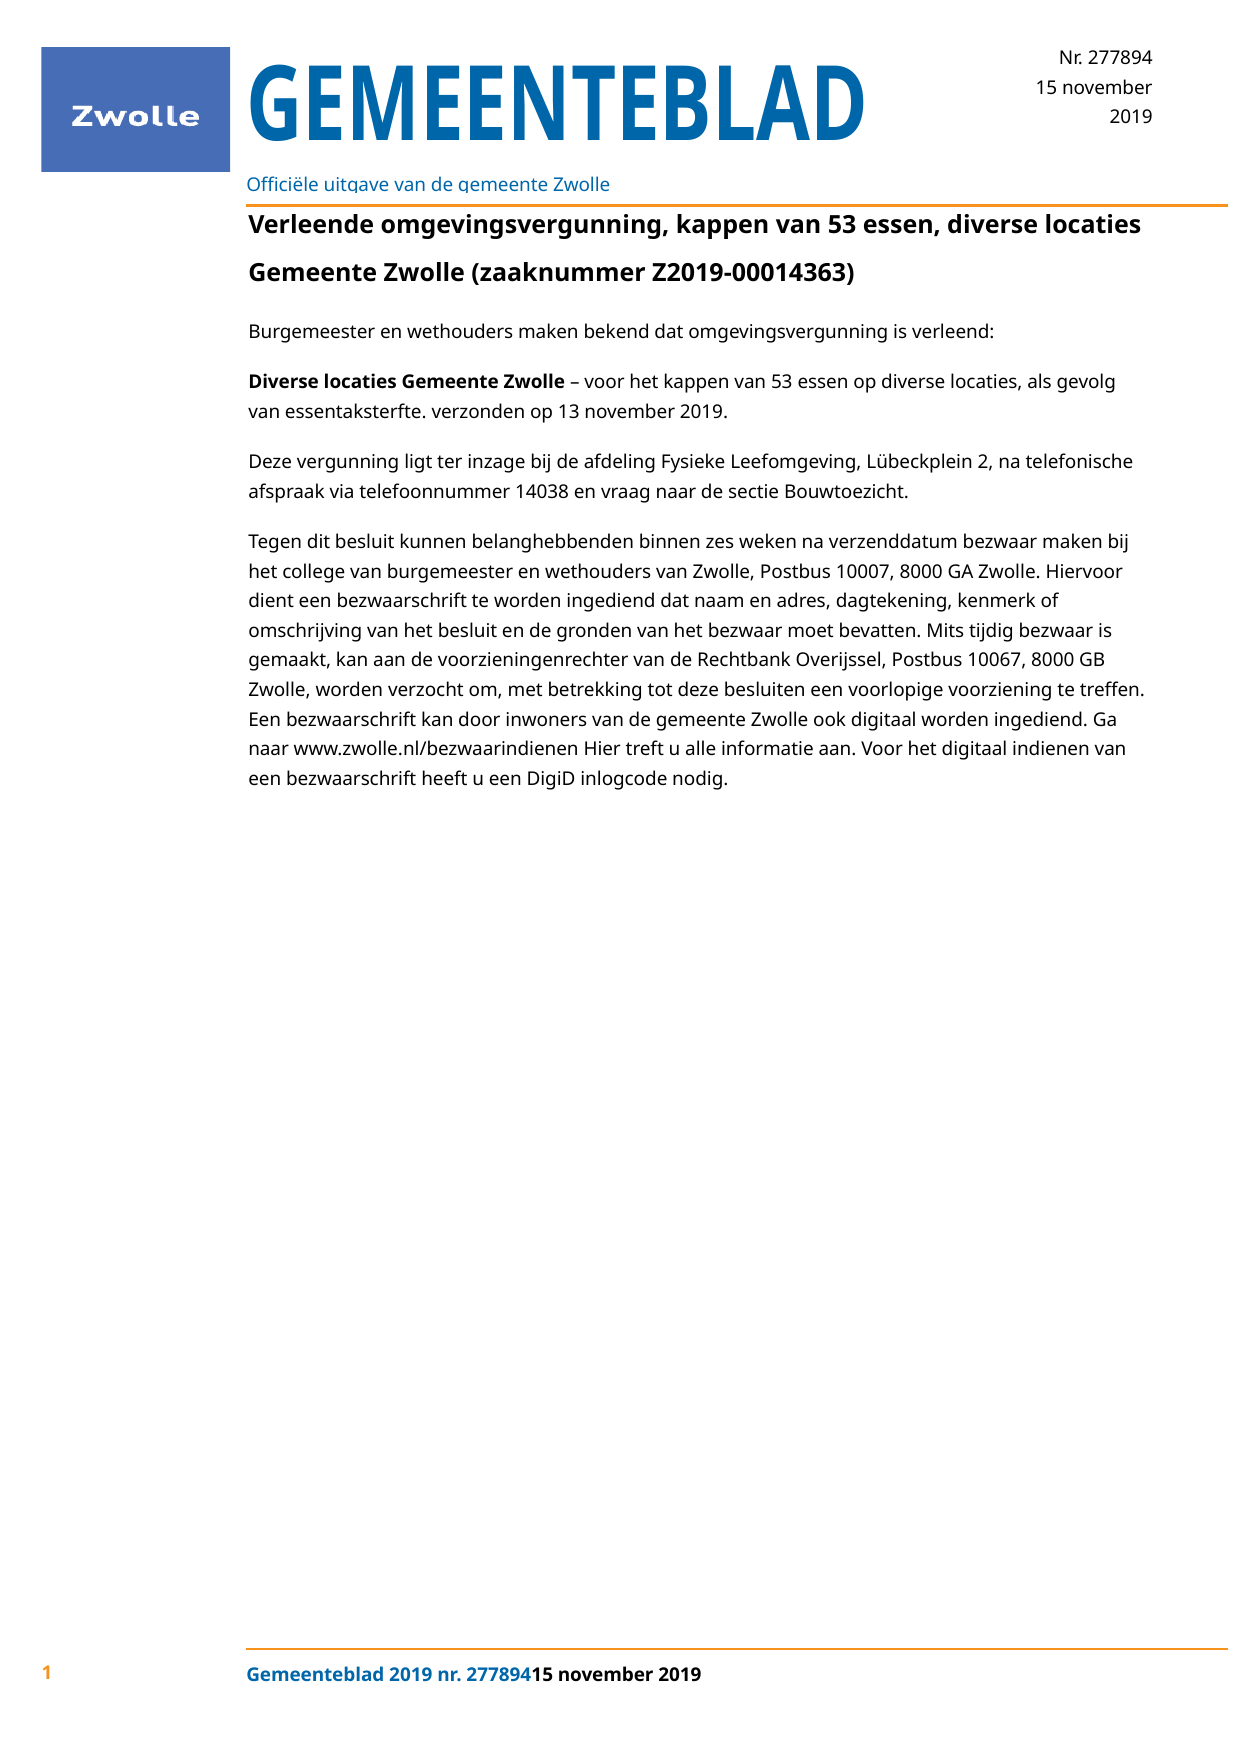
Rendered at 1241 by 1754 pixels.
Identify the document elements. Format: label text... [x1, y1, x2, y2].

text Deze vergunning ligt ter inzage bij de afdeling Fysieke Leefomgeving, Lübeckplein 2, na telefonische afspraak via telefoonnummer 14038 en vraag naar de sectie Bouwtoezicht. [248, 448, 1152, 504]
picture [41, 47, 231, 172]
text Diverse locaties Gemeente Zwolle – voor het kappen van 53 essen op diverse locaties, als gevolg van essentaksterfte. verzonden op 13 november 2019. [248, 368, 1152, 424]
text Tegen dit besluit kunnen belanghebbenden binnen zes weken na verzenddatum bezwaar maken bij het college van burgemeester en wethouders van Zwolle, Postbus 10007, 8000 GA Zwolle. Hiervoor dient een bezwaarschrift te worden ingediend dat naam en adres, dagtekening, kenmerk of omschrijving van het besluit en de gronden van het bezwaar moet bevatten. Mits tijdig bezwaar is gemaakt, kan aan de voorzieningenrechter van de Rechtbank Overijssel, Postbus 10067, 8000 GB Zwolle, worden verzocht om, met betrekking tot deze besluiten een voorlopige voorziening te treffen. Een bezwaarschrift kan door inwoners van de gemeente Zwolle ook digitaal worden ingediend. Ga naar www.zwolle.nl/bezwaarindienen Hier treft u alle informatie aan. Voor het digitaal indienen van een bezwaarschrift heeft u een DigiD inlogcode nodig. [248, 528, 1152, 791]
text Burgemeester en wethouders maken bekend dat omgevingsvergunning is verleend: [248, 318, 1152, 344]
text Verleende omgevingsvergunning, kappen van 53 essen, diverse locaties Gemeente Zwolle (zaaknummer Z2019-00014363) [248, 207, 1152, 288]
